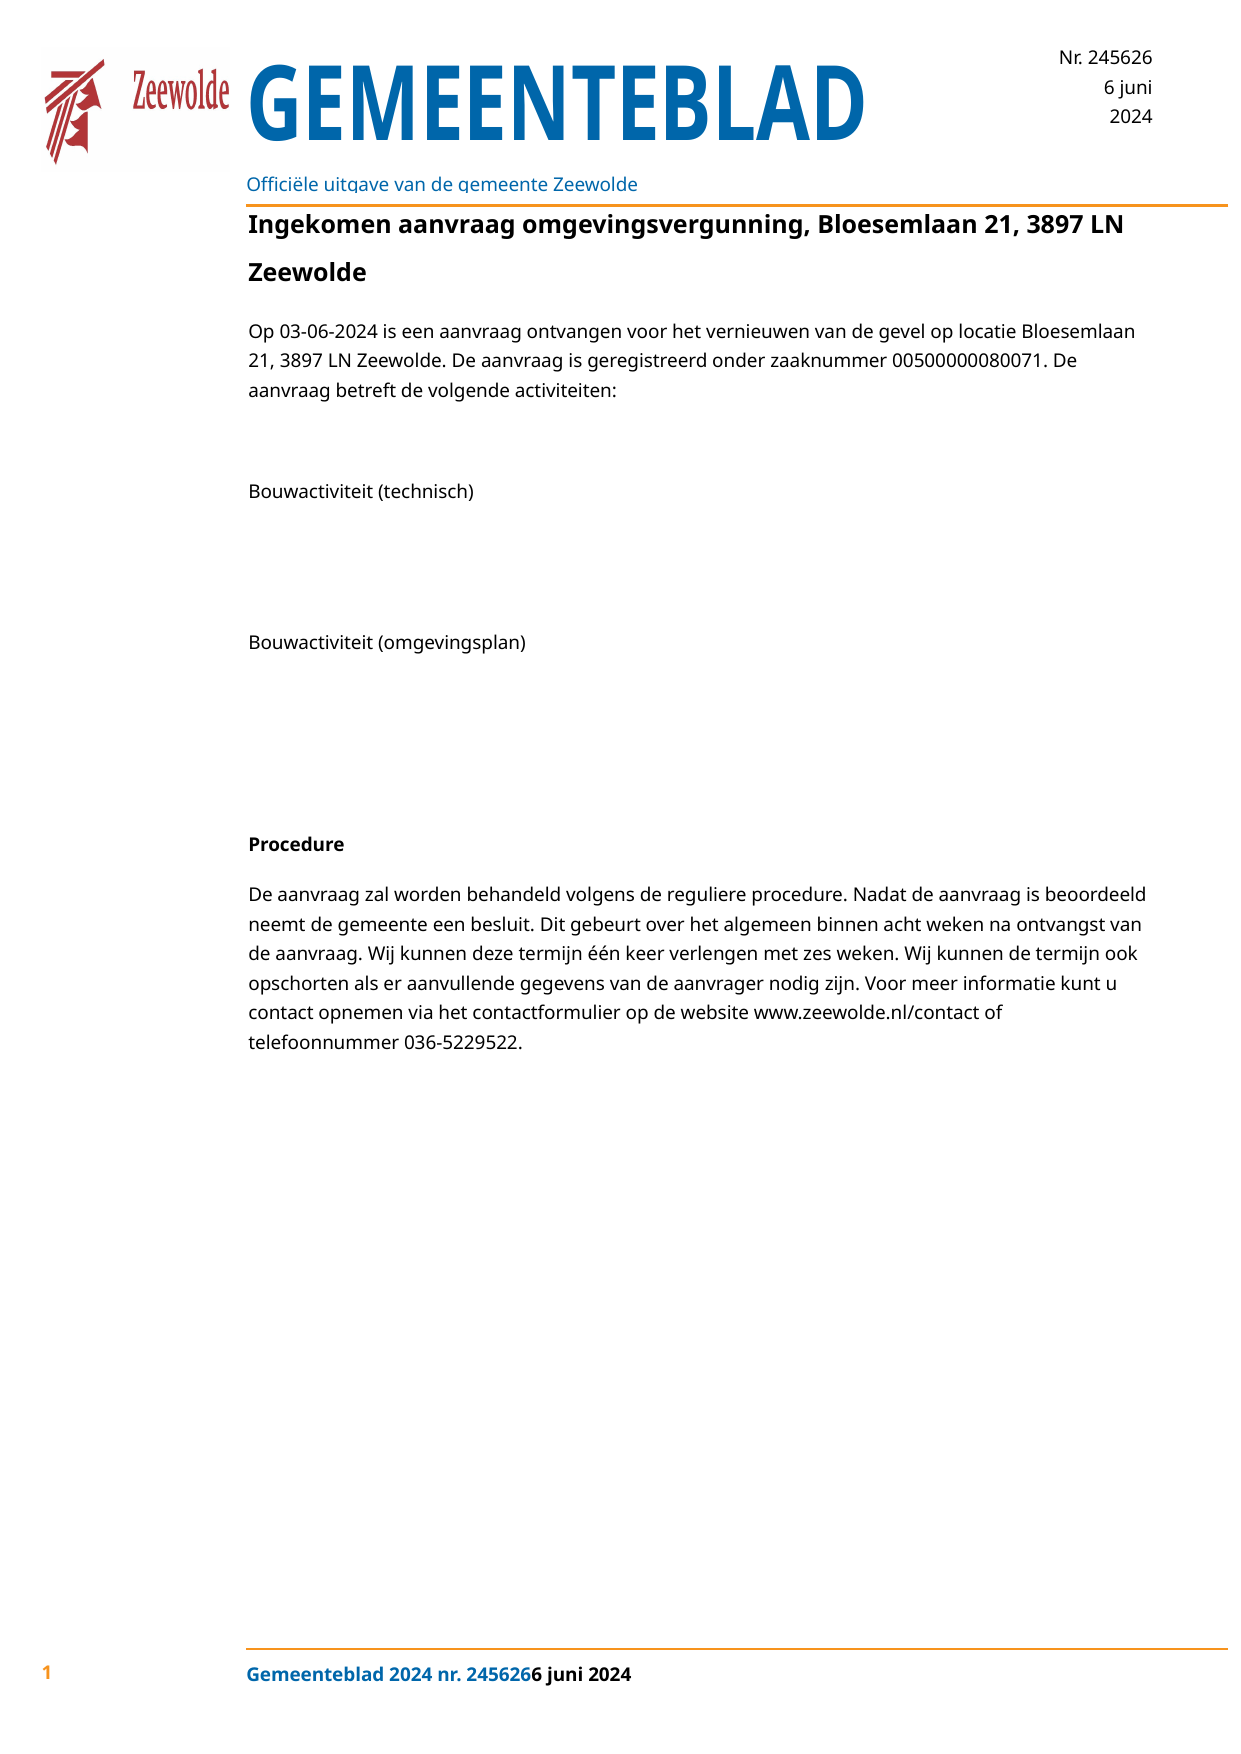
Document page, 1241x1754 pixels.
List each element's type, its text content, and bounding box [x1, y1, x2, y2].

text De aanvraag zal worden behandeld volgens de reguliere procedure. Nadat de aanvraag is beoordeeld neemt de gemeente een besluit. Dit gebeurt over het algemeen binnen acht weken na ontvangst van de aanvraag. Wij kunnen deze termijn één keer verlengen met zes weken. Wij kunnen de termijn ook opschorten als er aanvullende gegevens van de aanvrager nodig zijn. Voor meer informatie kunt u contact opnemen via het contactformulier op de website www.zeewolde.nl/contact of telefoonnummer 036-5229522. [248, 881, 1152, 1055]
text Ingekomen aanvraag omgevingsvergunning, Bloesemlaan 21, 3897 LN Zeewolde [248, 207, 1152, 288]
text Procedure [248, 831, 1152, 857]
text Op 03-06-2024 is een aanvraag ontvangen voor het vernieuwen van de gevel op locatie Bloesemlaan 21, 3897 LN Zeewolde. De aanvraag is geregistreerd onder zaaknummer 00500000080071. De aanvraag betreft de volgende activiteiten: [248, 318, 1152, 403]
text Bouwactiviteit (omgevingsplan) [248, 629, 1152, 655]
text Bouwactiviteit (technisch) [248, 478, 1152, 504]
picture [41, 47, 231, 172]
